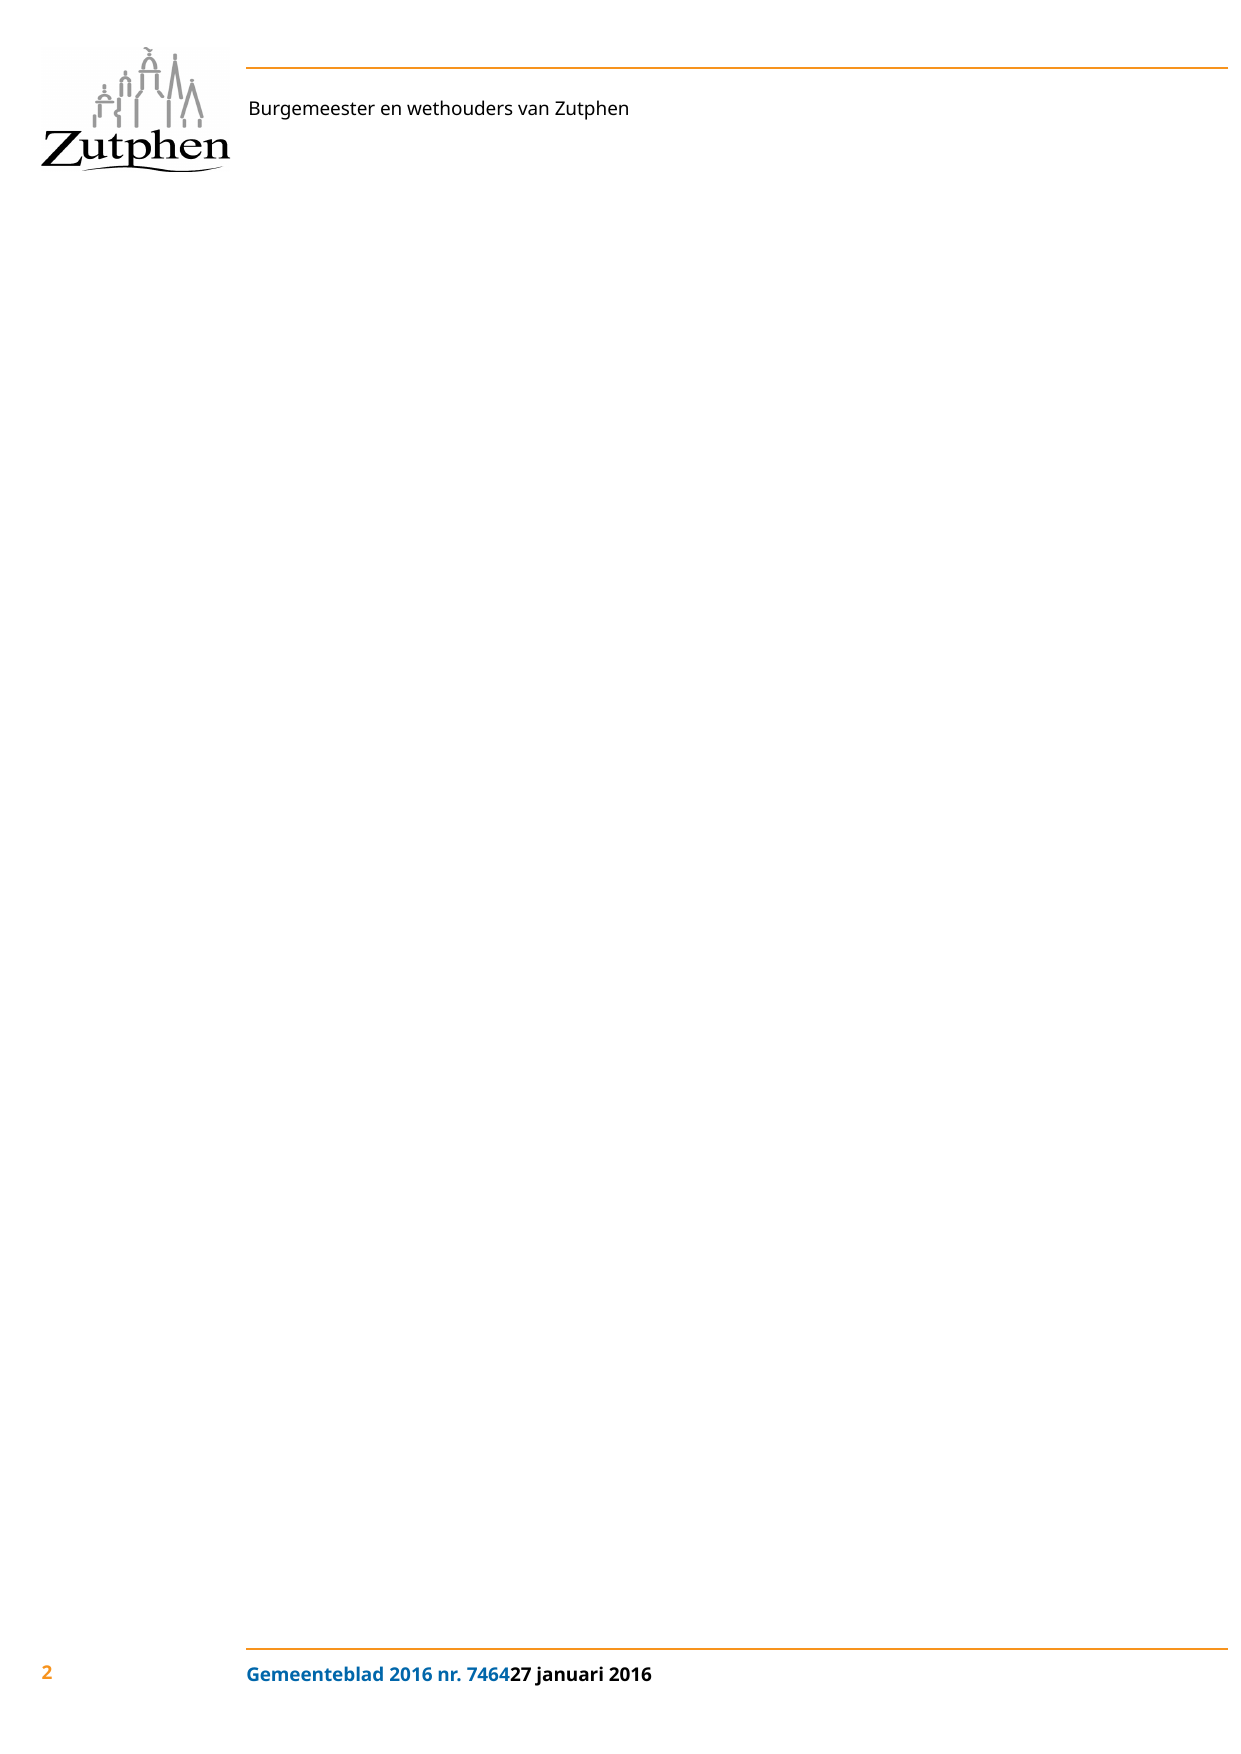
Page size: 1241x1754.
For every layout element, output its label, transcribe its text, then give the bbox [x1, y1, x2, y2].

picture [41, 47, 231, 172]
text Burgemeester en wethouders van Zutphen [248, 95, 1152, 121]
